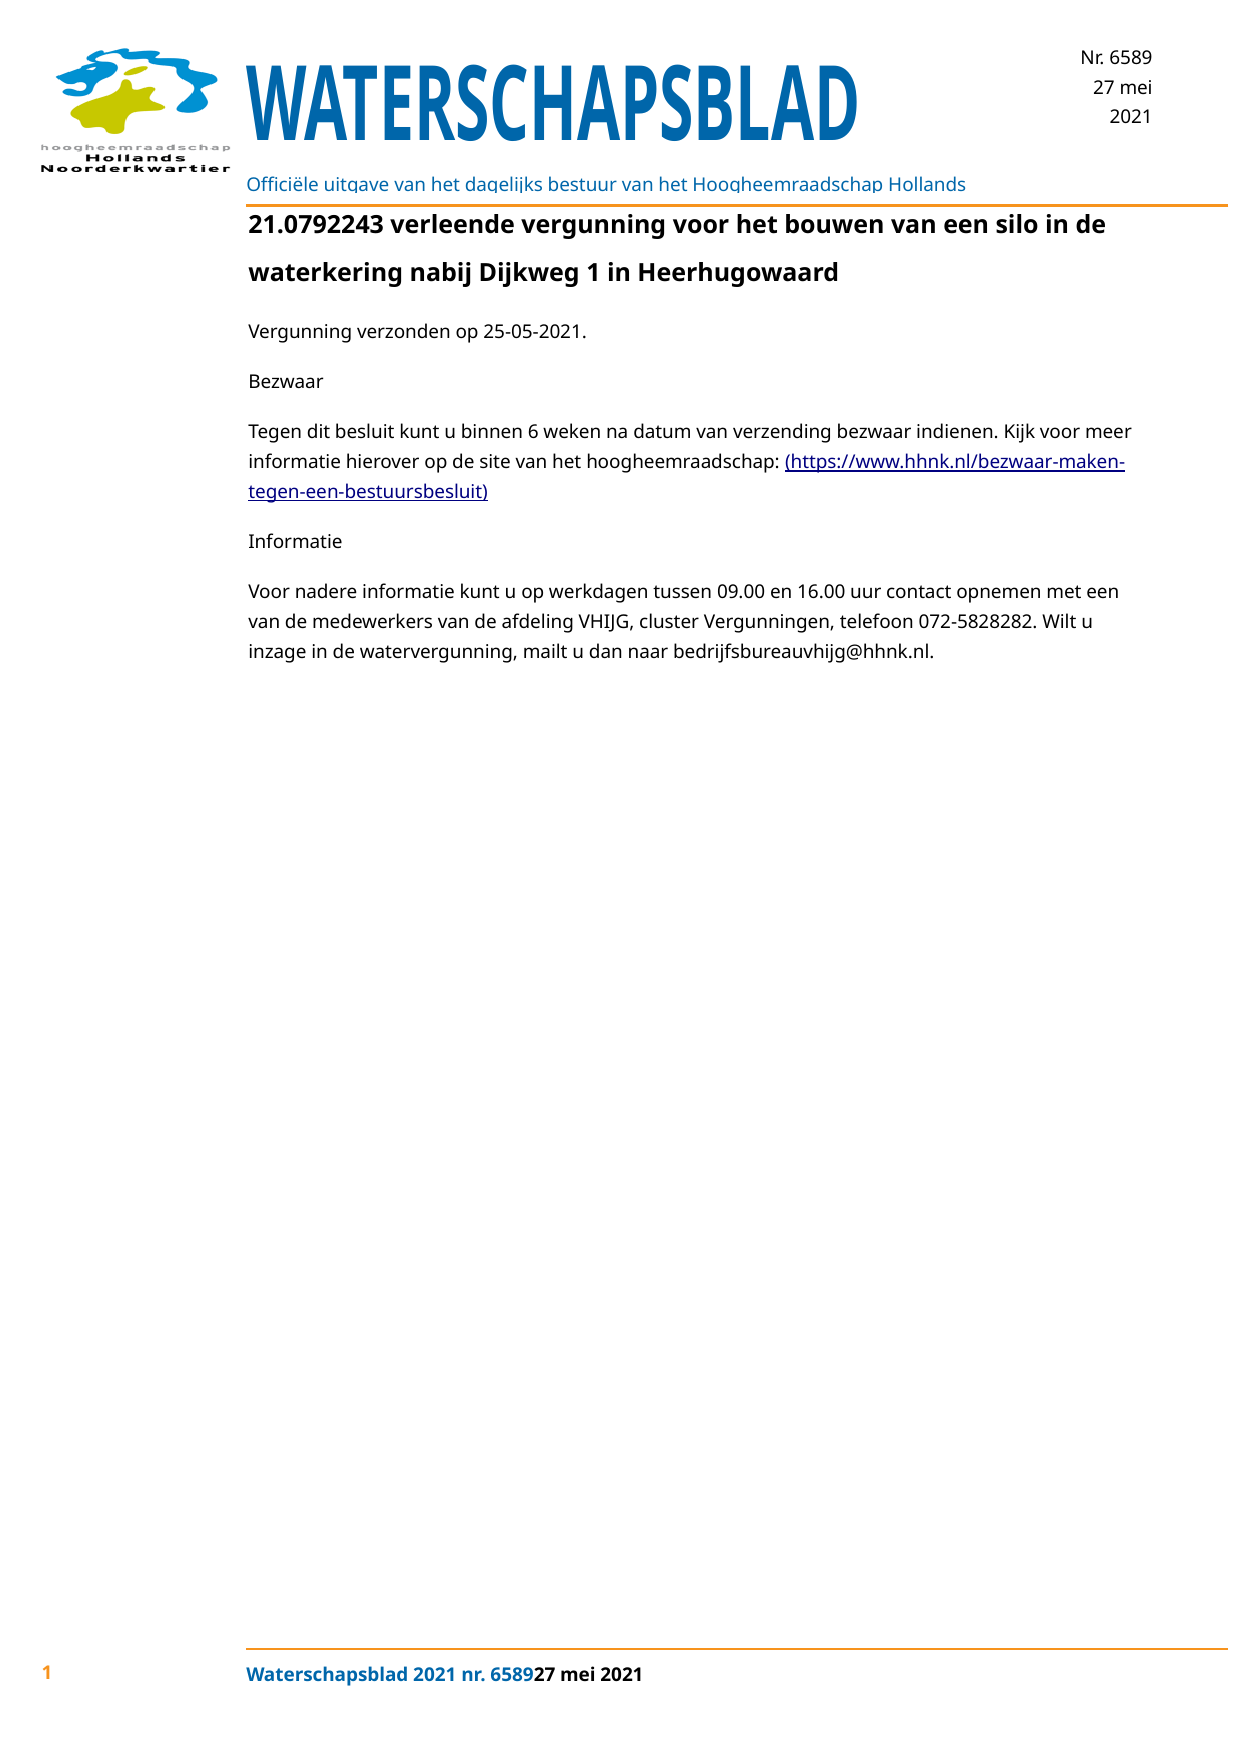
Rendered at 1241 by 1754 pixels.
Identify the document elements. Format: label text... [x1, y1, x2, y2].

picture [41, 47, 231, 172]
text Tegen dit besluit kunt u binnen 6 weken na datum van verzending bezwaar indienen. Kijk voor meer informatie hierover op de site van het hoogheemraadschap: (https://www.hhnk.nl/bezwaar-maken-tegen-een-bestuursbesluit) [248, 419, 1152, 504]
text Informatie [248, 528, 1152, 554]
text Voor nadere informatie kunt u op werkdagen tussen 09.00 en 16.00 uur contact opnemen met een van de medewerkers van de afdeling VHIJG, cluster Vergunningen, telefoon 072-5828282. Wilt u inzage in de watervergunning, mailt u dan naar bedrijfsbureauvhijg@hhnk.nl. [248, 579, 1152, 664]
text 21.0792243 verleende vergunning voor het bouwen van een silo in de waterkering nabij Dijkweg 1 in Heerhugowaard [248, 207, 1152, 288]
text Bezwaar [248, 368, 1152, 394]
text Vergunning verzonden op 25-05-2021. [248, 318, 1152, 344]
